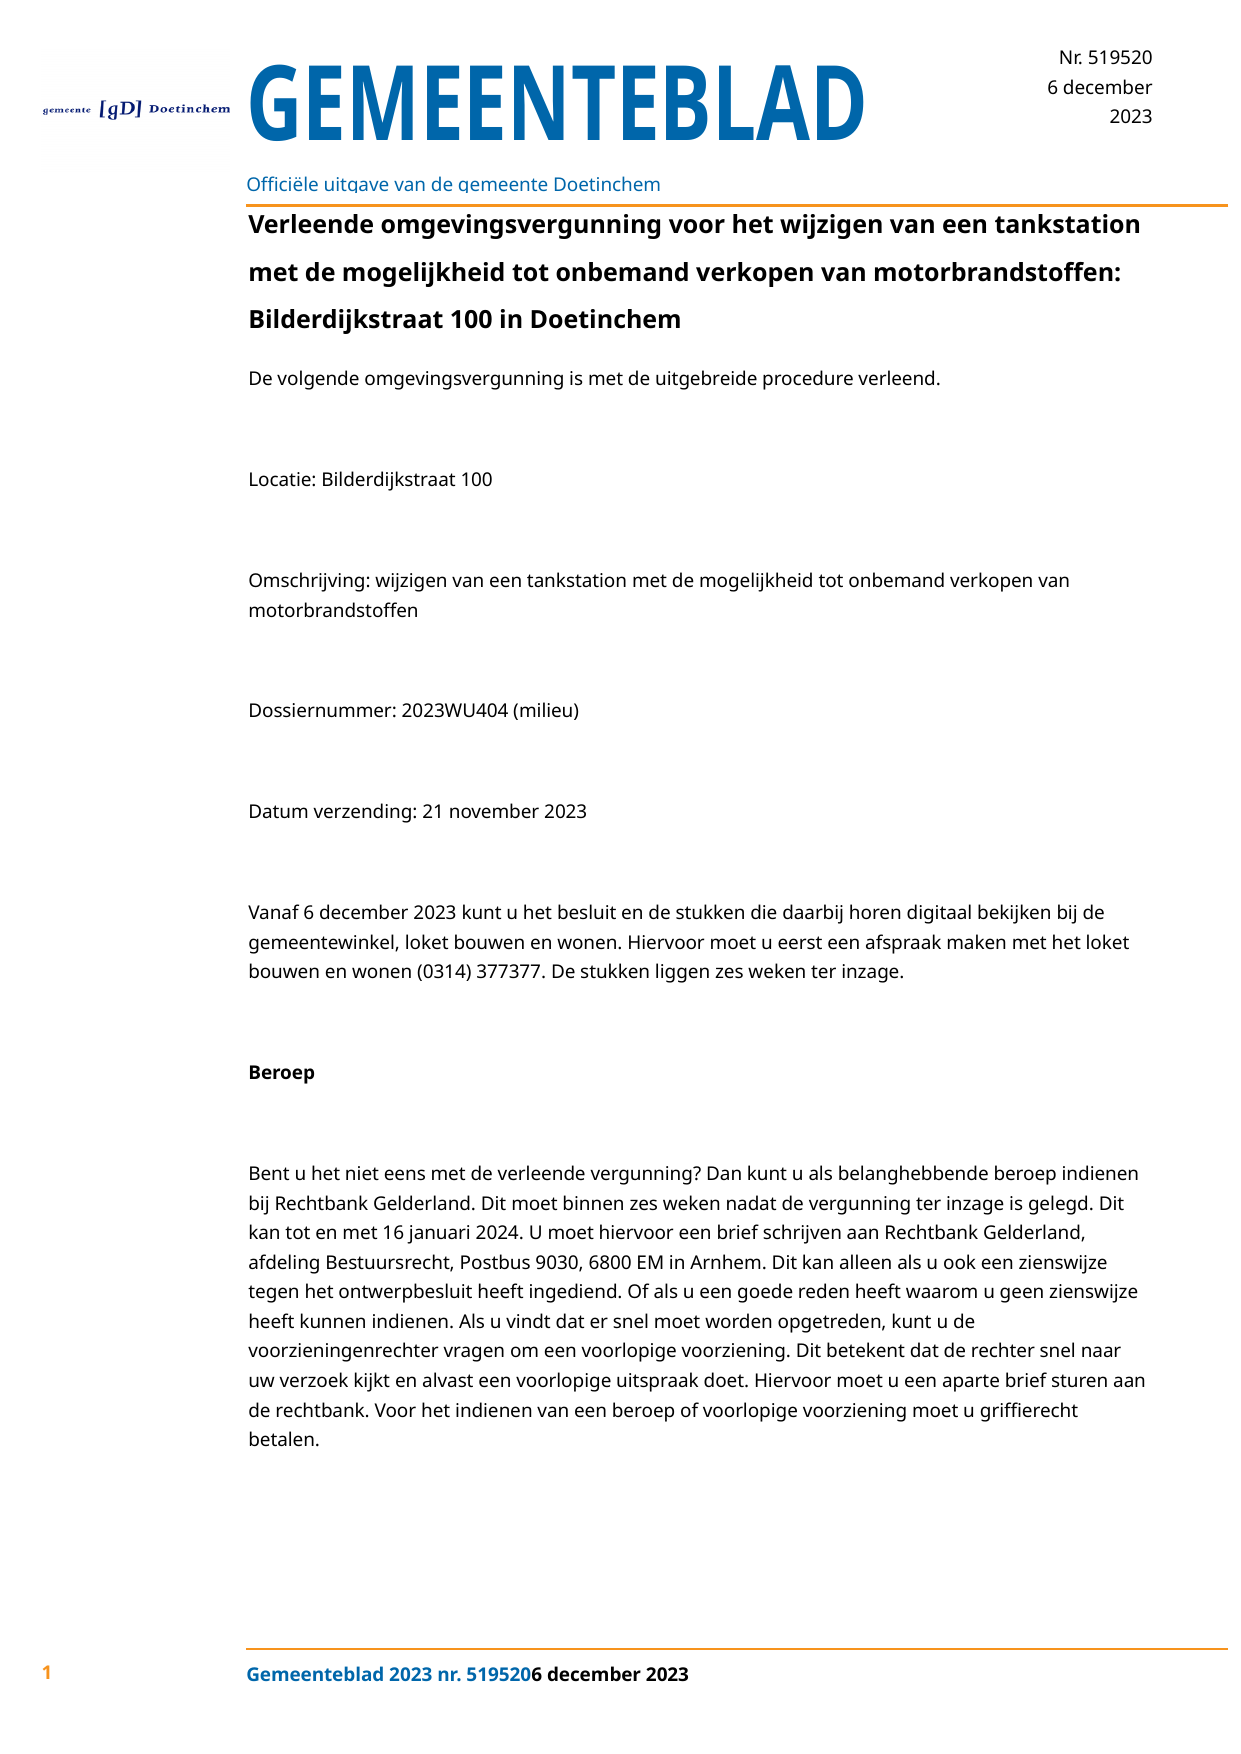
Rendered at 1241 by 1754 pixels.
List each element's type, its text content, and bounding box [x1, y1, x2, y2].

picture [41, 47, 231, 172]
text Verleende omgevingsvergunning voor het wijzigen van een tankstation met de mogelijkheid tot onbemand verkopen van motorbrandstoffen: Bilderdijkstraat 100 in Doetinchem [248, 207, 1152, 336]
text De volgende omgevingsvergunning is met de uitgebreide procedure verleend. [248, 366, 1152, 391]
text Locatie: Bilderdijkstraat 100 [248, 466, 1152, 492]
text Bent u het niet eens met de verleende vergunning? Dan kunt u als belanghebbende beroep indienen bij Rechtbank Gelderland. Dit moet binnen zes weken nadat de vergunning ter inzage is gelegd. Dit kan tot en met 16 januari 2024. U moet hiervoor een brief schrijven aan Rechtbank Gelderland, afdeling Bestuursrecht, Postbus 9030, 6800 EM in Arnhem. Dit kan alleen als u ook een zienswijze tegen het ontwerpbesluit heeft ingediend. Of als u een goede reden heeft waarom u geen zienswijze heeft kunnen indienen. Als u vindt dat er snel moet worden opgetreden, kunt u de voorzieningenrechter vragen om een voorlopige voorziening. Dit betekent dat de rechter snel naar uw verzoek kijkt en alvast een voorlopige uitspraak doet. Hiervoor moet u een aparte brief sturen aan de rechtbank. Voor het indienen van een beroep of voorlopige voorziening moet u griffierecht betalen. [248, 1160, 1152, 1452]
text Omschrijving: wijzigen van een tankstation met de mogelijkheid tot onbemand verkopen van motorbrandstoffen [248, 567, 1152, 622]
text Beroep [248, 1059, 1152, 1085]
text Datum verzending: 21 november 2023 [248, 798, 1152, 824]
text Dossiernummer: 2023WU404 (milieu) [248, 698, 1152, 723]
text Vanaf 6 december 2023 kunt u het besluit en de stukken die daarbij horen digitaal bekijken bij de gemeentewinkel, loket bouwen en wonen. Hiervoor moet u eerst een afspraak maken met het loket bouwen en wonen (0314) 377377. De stukken liggen zes weken ter inzage. [248, 899, 1152, 984]
